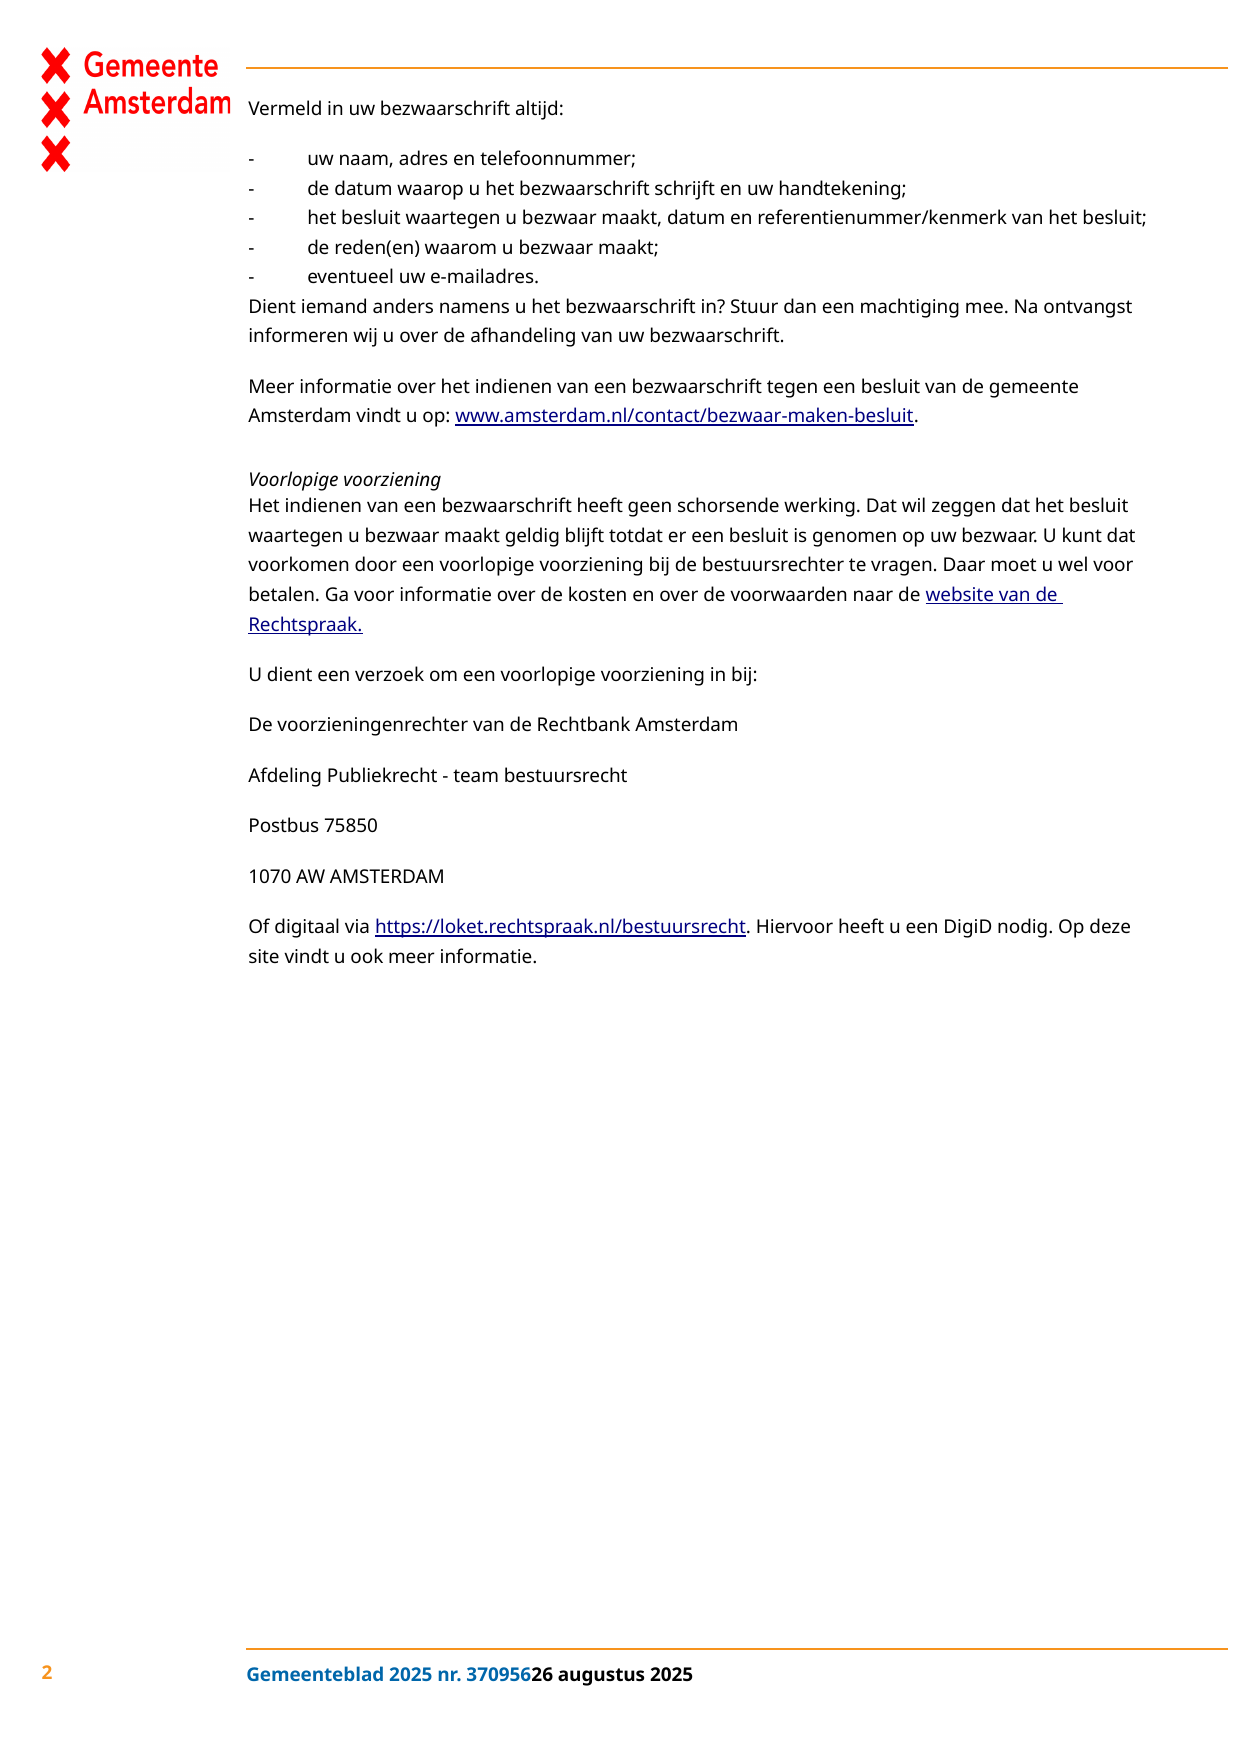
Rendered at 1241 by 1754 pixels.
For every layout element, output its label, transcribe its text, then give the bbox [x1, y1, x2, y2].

list uw naam, adres en telefoonnummer; [248, 145, 1152, 171]
text Vermeld in uw bezwaarschrift altijd: [248, 95, 1152, 121]
text Dient iemand anders namens u het bezwaarschrift in? Stuur dan een machtiging mee. Na ontvangst informeren wij u over de afhandeling van uw bezwaarschrift. [248, 293, 1152, 348]
text Afdeling Publiekrecht - team bestuursrecht [248, 762, 1152, 788]
text 1070 AW AMSTERDAM [248, 863, 1152, 888]
text Meer informatie over het indienen van een bezwaarschrift tegen een besluit van de gemeente Amsterdam vindt u op: www.amsterdam.nl/contact/bezwaar-maken-besluit. [248, 373, 1152, 428]
text Postbus 75850 [248, 812, 1152, 838]
list het besluit waartegen u bezwaar maakt, datum en referentienummer/kenmerk van het besluit; [248, 204, 1152, 230]
list de datum waarop u het bezwaarschrift schrijft en uw handtekening; [248, 175, 1152, 201]
picture [41, 47, 231, 172]
list eventueel uw e-mailadres. [248, 263, 1152, 289]
text Voorlopige voorziening [248, 467, 1152, 492]
text Of digitaal via https://loket.rechtspraak.nl/bestuursrecht. Hiervoor heeft u een DigiD nodig. Op deze site vindt u ook meer informatie. [248, 913, 1152, 968]
list de reden(en) waarom u bezwaar maakt; [248, 234, 1152, 260]
text Het indienen van een bezwaarschrift heeft geen schorsende werking. Dat wil zeggen dat het besluit waartegen u bezwaar maakt geldig blijft totdat er een besluit is genomen op uw bezwaar. U kunt dat voorkomen door een voorlopige voorziening bij de bestuursrechter te vragen. Daar moet u wel voor betalen. Ga voor informatie over de kosten en over de voorwaarden naar de website van de Rechtspraak. [248, 492, 1152, 636]
text De voorzieningenrechter van de Rechtbank Amsterdam [248, 712, 1152, 737]
text U dient een verzoek om een voorlopige voorziening in bij: [248, 661, 1152, 687]
